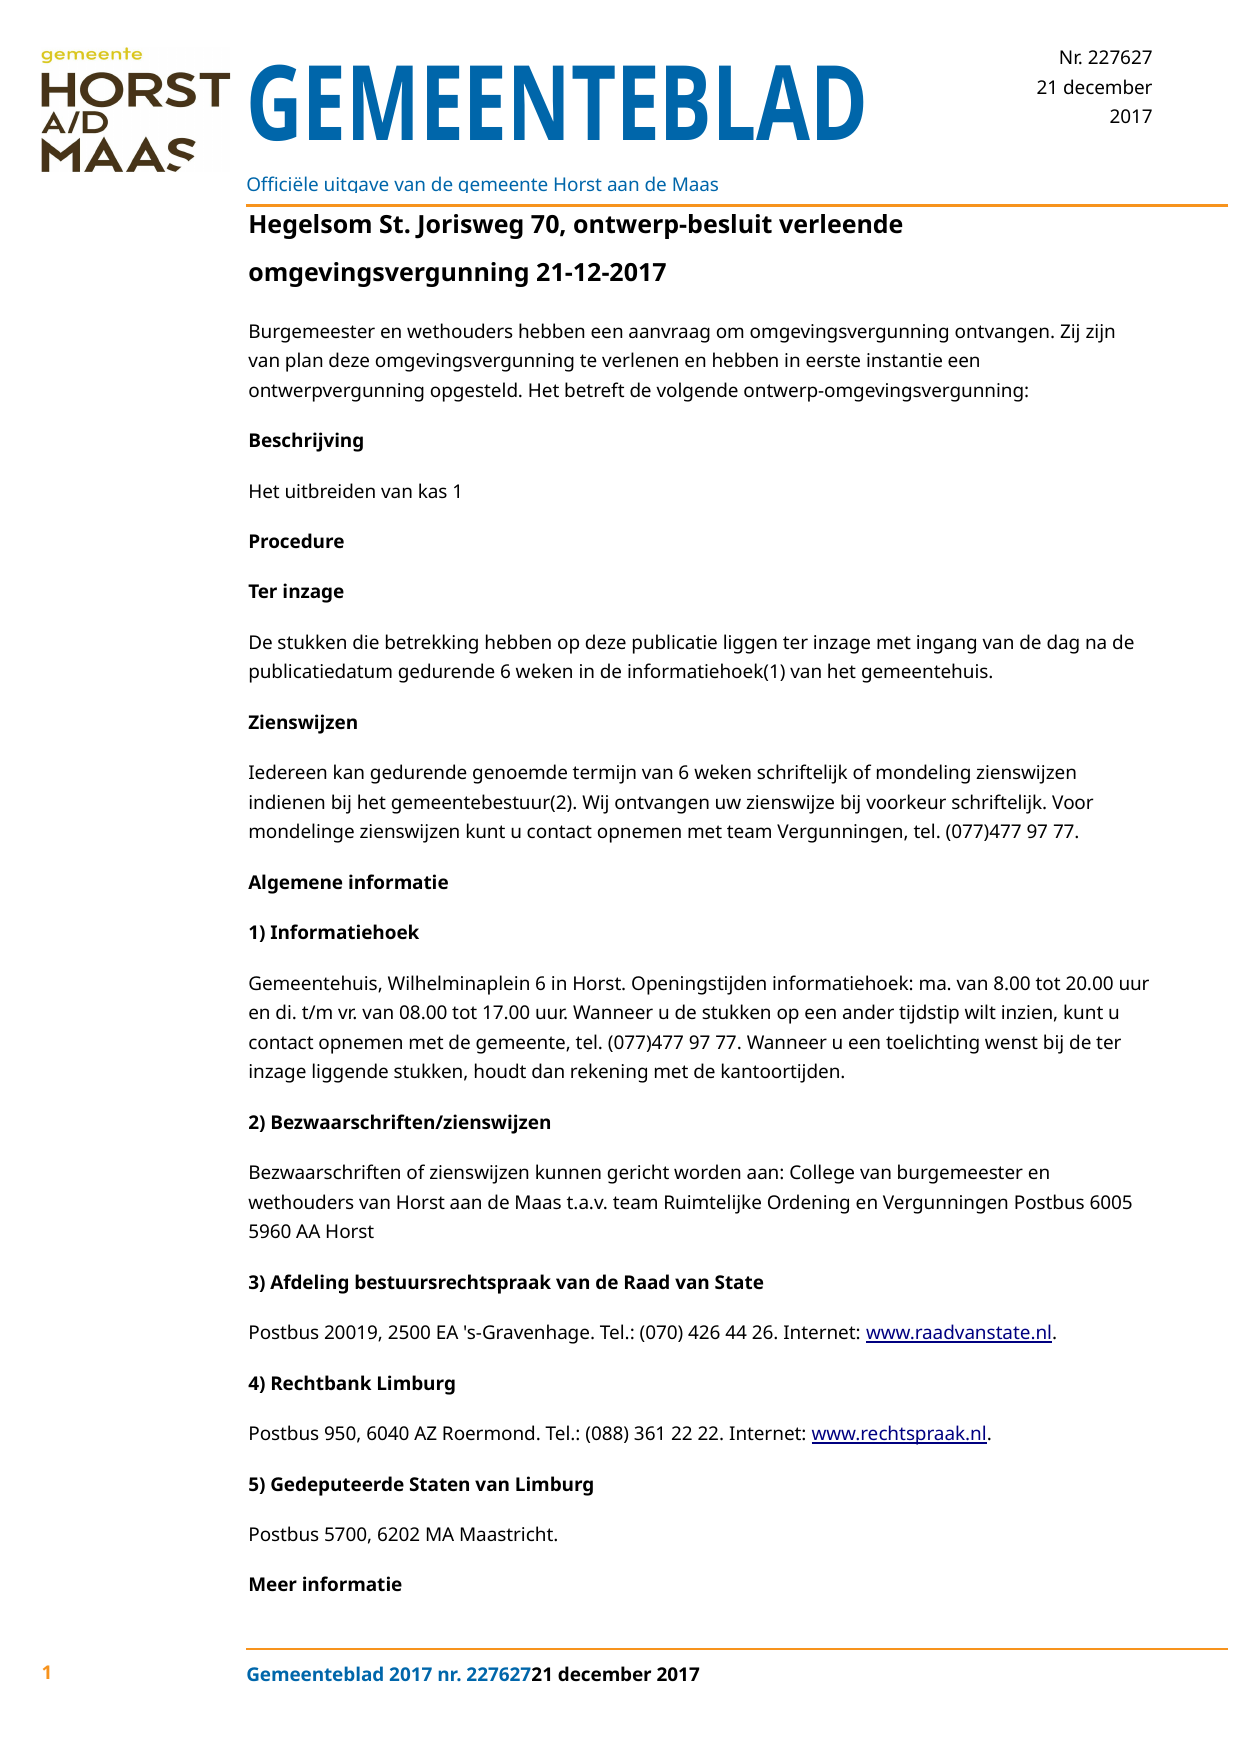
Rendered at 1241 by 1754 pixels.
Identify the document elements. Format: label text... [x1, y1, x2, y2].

text Postbus 5700, 6202 MA Maastricht. [248, 1521, 1152, 1547]
text Bezwaarschriften of zienswijzen kunnen gericht worden aan: College van burgemeester en wethouders van Horst aan de Maas t.a.v. team Ruimtelijke Ordening en Vergunningen Postbus 6005 5960 AA Horst [248, 1159, 1152, 1244]
text Zienswijzen [248, 709, 1152, 735]
text Ter inzage [248, 579, 1152, 604]
text Beschrijving [248, 427, 1152, 453]
text Iedereen kan gedurende genoemde termijn van 6 weken schriftelijk of mondeling zienswijzen indienen bij het gemeentebestuur(2). Wij ontvangen uw zienswijze bij voorkeur schriftelijk. Voor mondelinge zienswijzen kunt u contact opnemen met team Vergunningen, tel. (077)477 97 77. [248, 759, 1152, 844]
text 5) Gedeputeerde Staten van Limburg [248, 1471, 1152, 1497]
text Meer informatie [248, 1572, 1152, 1597]
text 4) Rechtbank Limburg [248, 1370, 1152, 1396]
text Burgemeester en wethouders hebben een aanvraag om omgevingsvergunning ontvangen. Zij zijn van plan deze omgevingsvergunning te verlenen en hebben in eerste instantie een ontwerpvergunning opgesteld. Het betreft de volgende ontwerp-omgevingsvergunning: [248, 318, 1152, 403]
text Het uitbreiden van kas 1 [248, 478, 1152, 504]
text Procedure [248, 528, 1152, 554]
picture [41, 47, 231, 172]
text Postbus 20019, 2500 EA 's-Gravenhage. Tel.: (070) 426 44 26. Internet: www.raadvanstate.nl. [248, 1319, 1152, 1345]
text De stukken die betrekking hebben op deze publicatie liggen ter inzage met ingang van de dag na de publicatiedatum gedurende 6 weken in de informatiehoek(1) van het gemeentehuis. [248, 629, 1152, 684]
text Gemeentehuis, Wilhelminaplein 6 in Horst. Openingstijden informatiehoek: ma. van 8.00 tot 20.00 uur en di. t/m vr. van 08.00 tot 17.00 uur. Wanneer u de stukken op een ander tijdstip wilt inzien, kunt u contact opnemen met de gemeente, tel. (077)477 97 77. Wanneer u een toelichting wenst bij de ter inzage liggende stukken, houdt dan rekening met de kantoortijden. [248, 970, 1152, 1084]
text Hegelsom St. Jorisweg 70, ontwerp-besluit verleende omgevingsvergunning 21-12-2017 [248, 207, 1152, 288]
text Postbus 950, 6040 AZ Roermond. Tel.: (088) 361 22 22. Internet: www.rechtspraak.nl. [248, 1420, 1152, 1446]
text 1) Informatiehoek [248, 919, 1152, 945]
text 3) Afdeling bestuursrechtspraak van de Raad van State [248, 1269, 1152, 1295]
text 2) Bezwaarschriften/zienswijzen [248, 1109, 1152, 1135]
text Algemene informatie [248, 869, 1152, 895]
